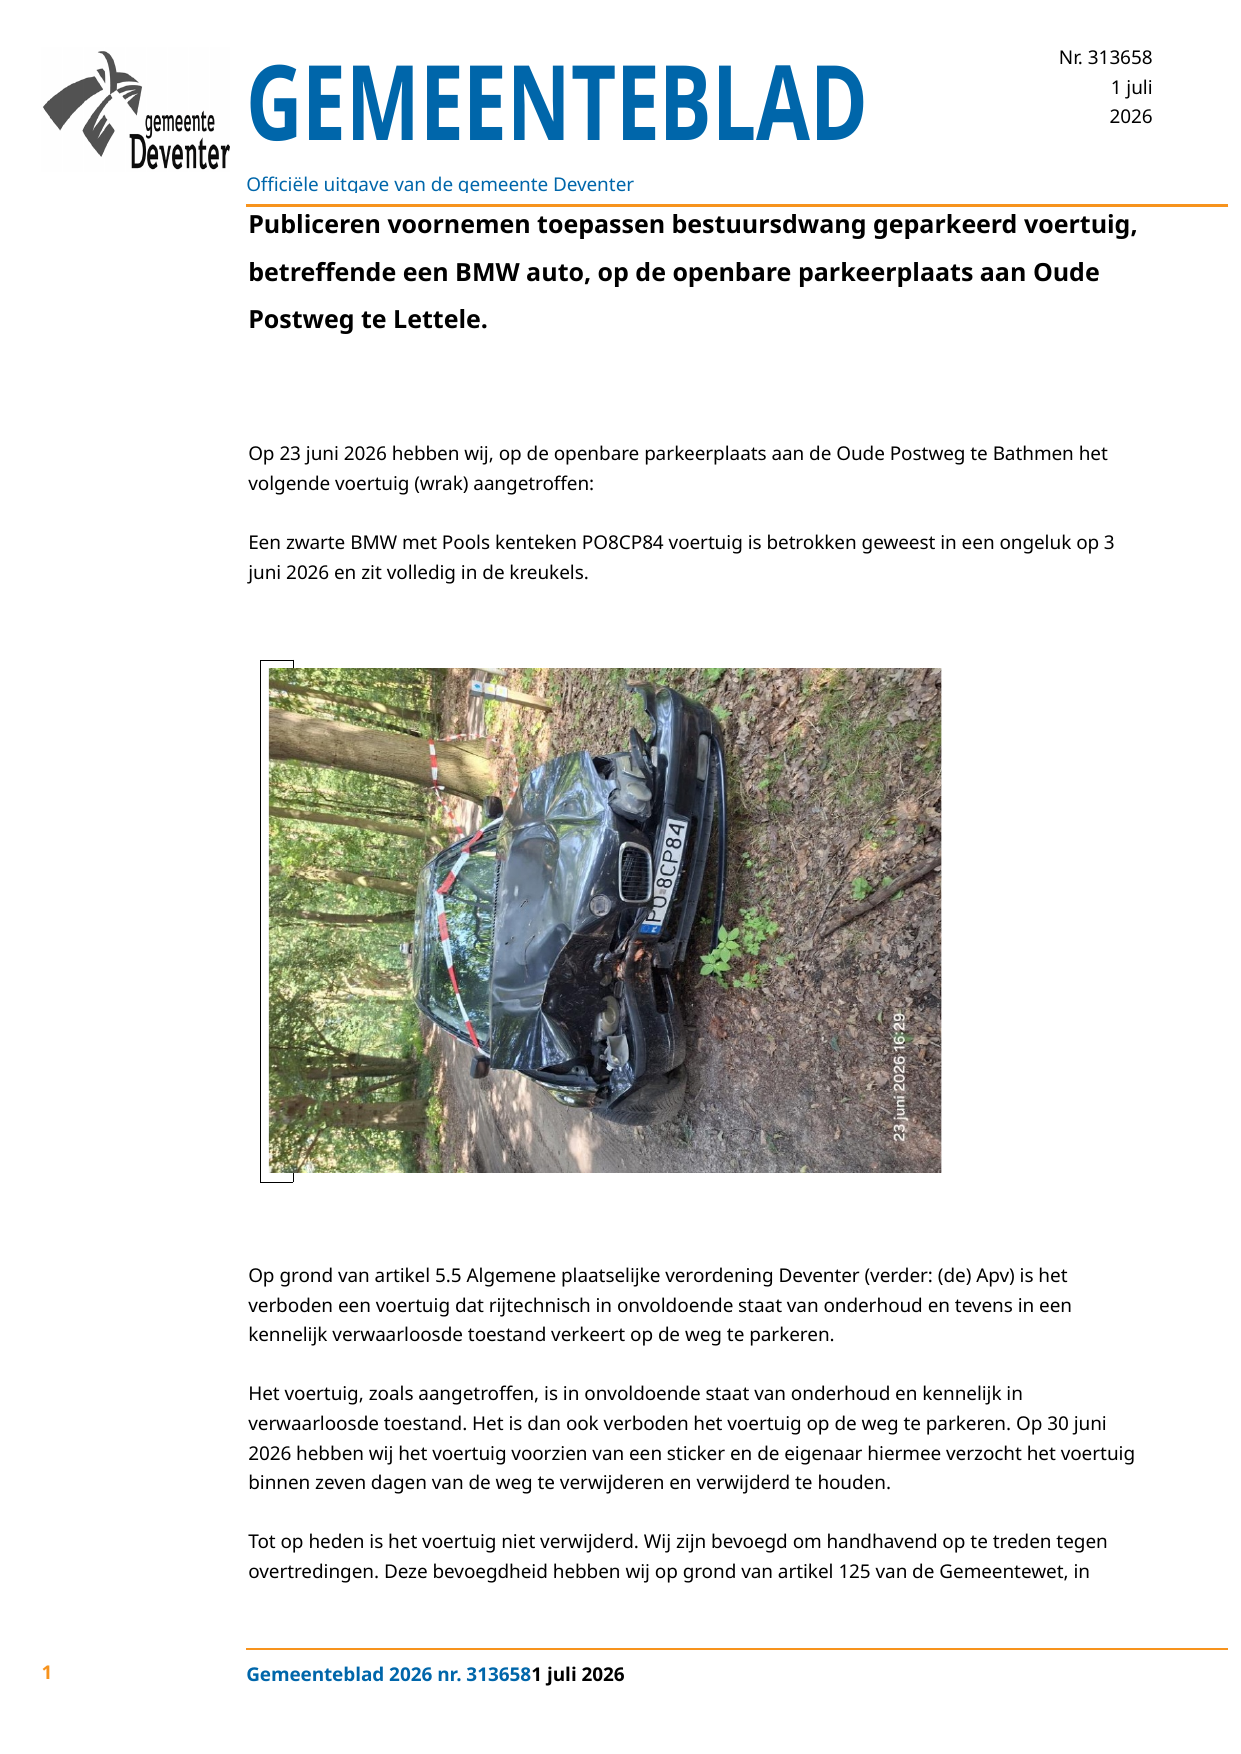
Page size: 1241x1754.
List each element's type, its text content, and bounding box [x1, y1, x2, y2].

text Op grond van artikel 5.5 Algemene plaatselijke verordening Deventer (verder: (de) Apv) is het verboden een voertuig dat rijtechnisch in onvoldoende staat van onderhoud en tevens in een kennelijk verwaarloosde toestand verkeert op de weg te parkeren. [248, 1262, 1152, 1347]
picture [41, 47, 231, 172]
text Het voertuig, zoals aangetroffen, is in onvoldoende staat van onderhoud en kennelijk in verwaarloosde toestand. Het is dan ook verboden het voertuig op de weg te parkeren. Op 30 juni 2026 hebben wij het voertuig voorzien van een sticker en de eigenaar hiermee verzocht het voertuig binnen zeven dagen van de weg te verwijderen en verwijderd te houden. [248, 1381, 1152, 1495]
picture [268, 668, 942, 1173]
text Publiceren voornemen toepassen bestuursdwang geparkeerd voertuig, betreffende een BMW auto, op de openbare parkeerplaats aan Oude Postweg te Lettele. [248, 207, 1152, 336]
text Tot op heden is het voertuig niet verwijderd. Wij zijn bevoegd om handhavend op te treden tegen overtredingen. Deze bevoegdheid hebben wij op grond van artikel 125 van de Gemeentewet, in [248, 1528, 1152, 1584]
text Op 23 juni 2026 hebben wij, op de openbare parkeerplaats aan de Oude Postweg te Bathmen het volgende voertuig (wrak) aangetroffen: [248, 441, 1152, 496]
text Een zwarte BMW met Pools kenteken PO8CP84 voertuig is betrokken geweest in een ongeluk op 3 juni 2026 en zit volledig in de kreukels. [248, 529, 1152, 584]
